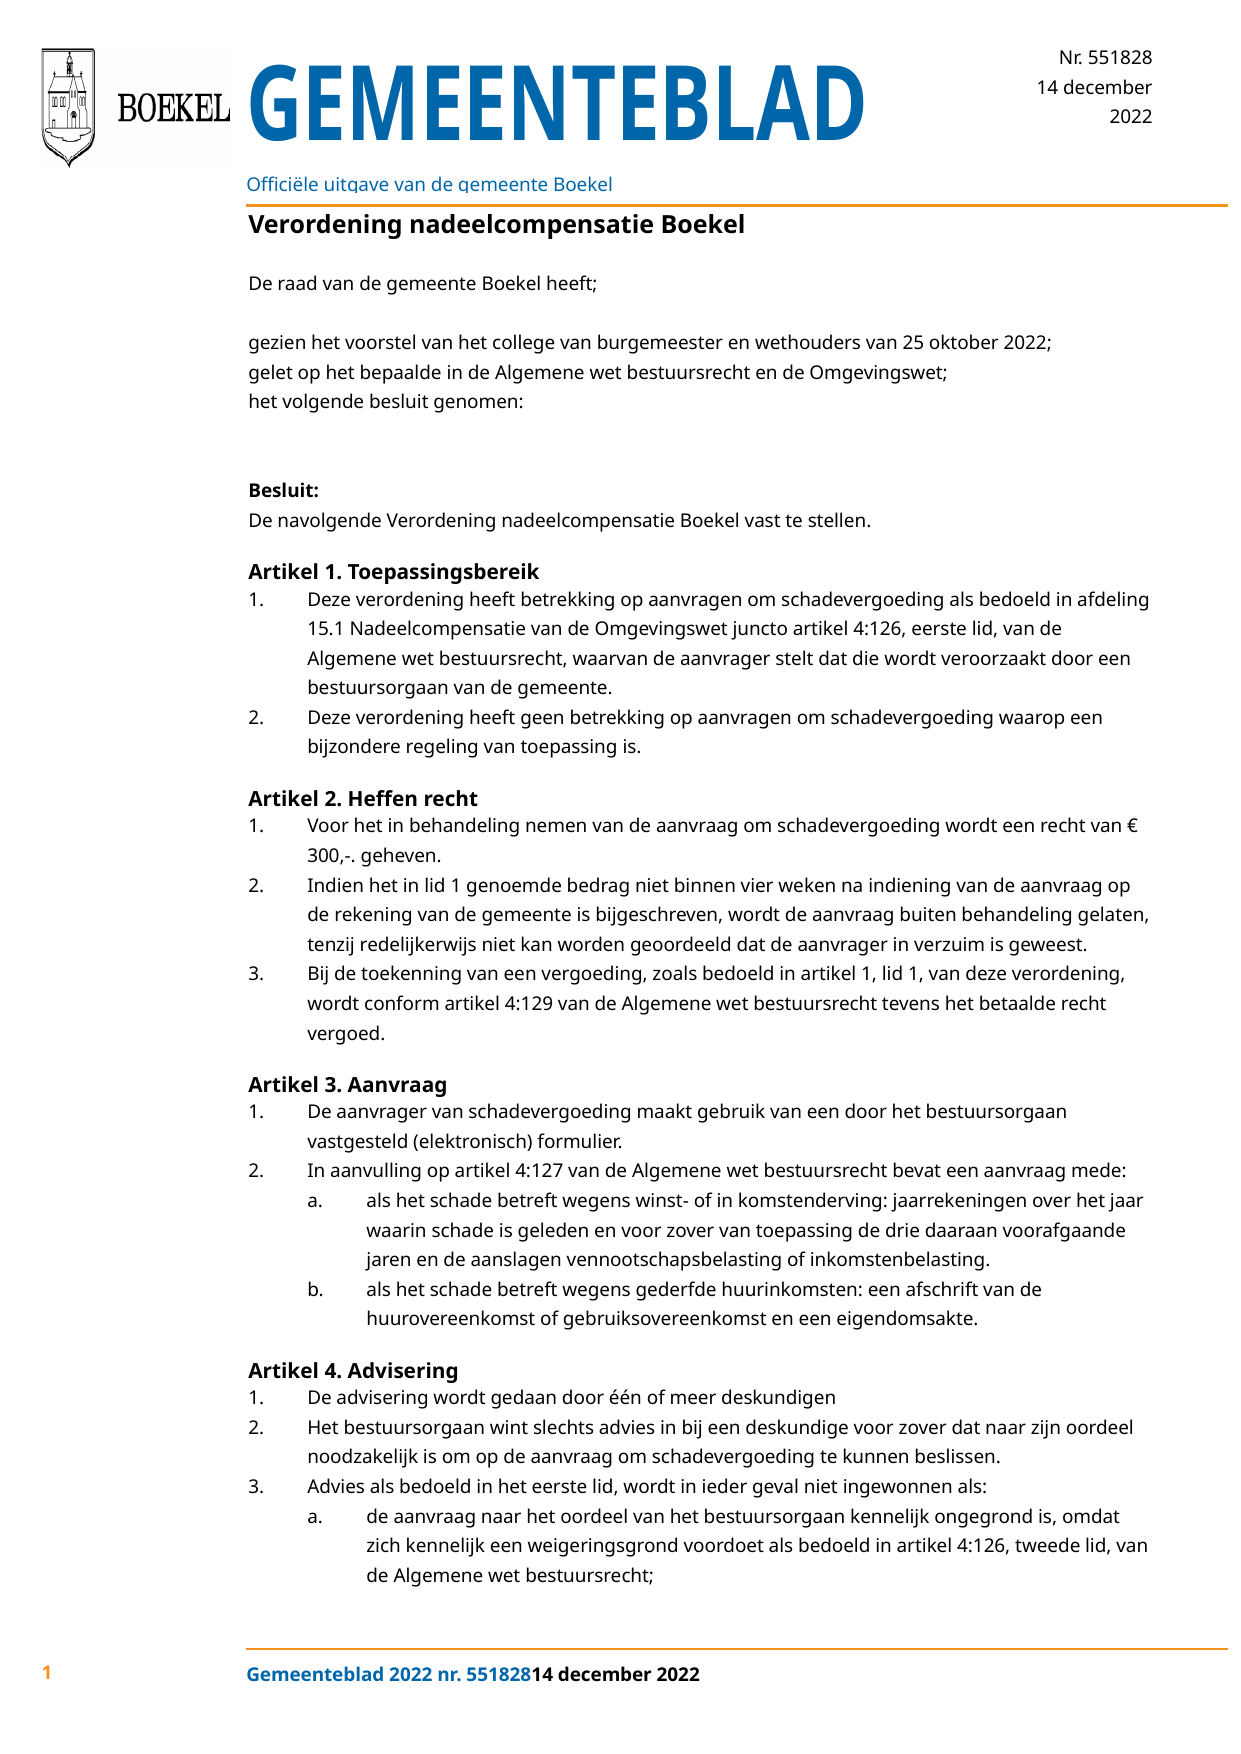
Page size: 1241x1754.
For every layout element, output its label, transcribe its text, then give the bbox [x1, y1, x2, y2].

list Voor het in behandeling nemen van de aanvraag om schadevergoeding wordt een recht van € 300,-. geheven. [248, 813, 1152, 868]
text gezien het voorstel van het college van burgemeester en wethouders van 25 oktober 2022; [248, 329, 1152, 355]
text Artikel 4. Advisering [248, 1356, 1152, 1384]
list Het bestuursorgaan wint slechts advies in bij een deskundige voor zover dat naar zijn oordeel noodzakelijk is om op de aanvraag om schadevergoeding te kunnen beslissen. [248, 1414, 1152, 1469]
list Bij de toekenning van een vergoeding, zoals bedoeld in artikel 1, lid 1, van deze verordening, wordt conform artikel 4:129 van de Algemene wet bestuursrecht tevens het betaalde recht vergoed. [248, 961, 1152, 1045]
picture [41, 47, 231, 172]
list Deze verordening heeft geen betrekking op aanvragen om schadevergoeding waarop een bijzondere regeling van toepassing is. [248, 704, 1152, 759]
list als het schade betreft wegens gederfde huurinkomsten: een afschrift van de huurovereenkomst of gebruiksovereenkomst en een eigendomsakte. [307, 1276, 1152, 1331]
text het volgende besluit genomen: [248, 389, 1152, 414]
text Verordening nadeelcompensatie Boekel [248, 207, 1152, 241]
list De advisering wordt gedaan door één of meer deskundigen [248, 1384, 1152, 1410]
list In aanvulling op artikel 4:127 van de Algemene wet bestuursrecht bevat een aanvraag mede: [248, 1158, 1152, 1183]
text De navolgende Verordening nadeelcompensatie Boekel vast te stellen. [248, 507, 1152, 533]
text gelet op het bepaalde in de Algemene wet bestuursrecht en de Omgevingswet; [248, 359, 1152, 385]
text Besluit: [248, 477, 1152, 503]
list Indien het in lid 1 genoemde bedrag niet binnen vier weken na indiening van de aanvraag op de rekening van de gemeente is bijgeschreven, wordt de aanvraag buiten behandeling gelaten, tenzij redelijkerwijs niet kan worden geoordeeld dat de aanvrager in verzuim is geweest. [248, 872, 1152, 957]
text Artikel 2. Heffen recht [248, 784, 1152, 813]
list als het schade betreft wegens winst- of in komstenderving: jaarrekeningen over het jaar waarin schade is geleden en voor zover van toepassing de drie daaraan voorafgaande jaren en de aanslagen vennootschapsbelasting of inkomstenbelasting. [307, 1187, 1152, 1272]
list Advies als bedoeld in het eerste lid, wordt in ieder geval niet ingewonnen als: [248, 1473, 1152, 1499]
text Artikel 1. Toepassingsbereik [248, 557, 1152, 586]
text Artikel 3. Aanvraag [248, 1070, 1152, 1098]
list de aanvraag naar het oordeel van het bestuursorgaan kennelijk ongegrond is, omdat zich kennelijk een weigeringsgrond voordoet als bedoeld in artikel 4:126, tweede lid, van de Algemene wet bestuursrecht; [307, 1503, 1152, 1588]
list Deze verordening heeft betrekking op aanvragen om schadevergoeding als bedoeld in afdeling 15.1 Nadeelcompensatie van de Omgevingswet juncto artikel 4:126, eerste lid, van de Algemene wet bestuursrecht, waarvan de aanvrager stelt dat die wordt veroorzaakt door een bestuursorgaan van de gemeente. [248, 586, 1152, 700]
text De raad van de gemeente Boekel heeft; [248, 270, 1152, 296]
list De aanvrager van schadevergoeding maakt gebruik van een door het bestuursorgaan vastgesteld (elektronisch) formulier. [248, 1098, 1152, 1154]
